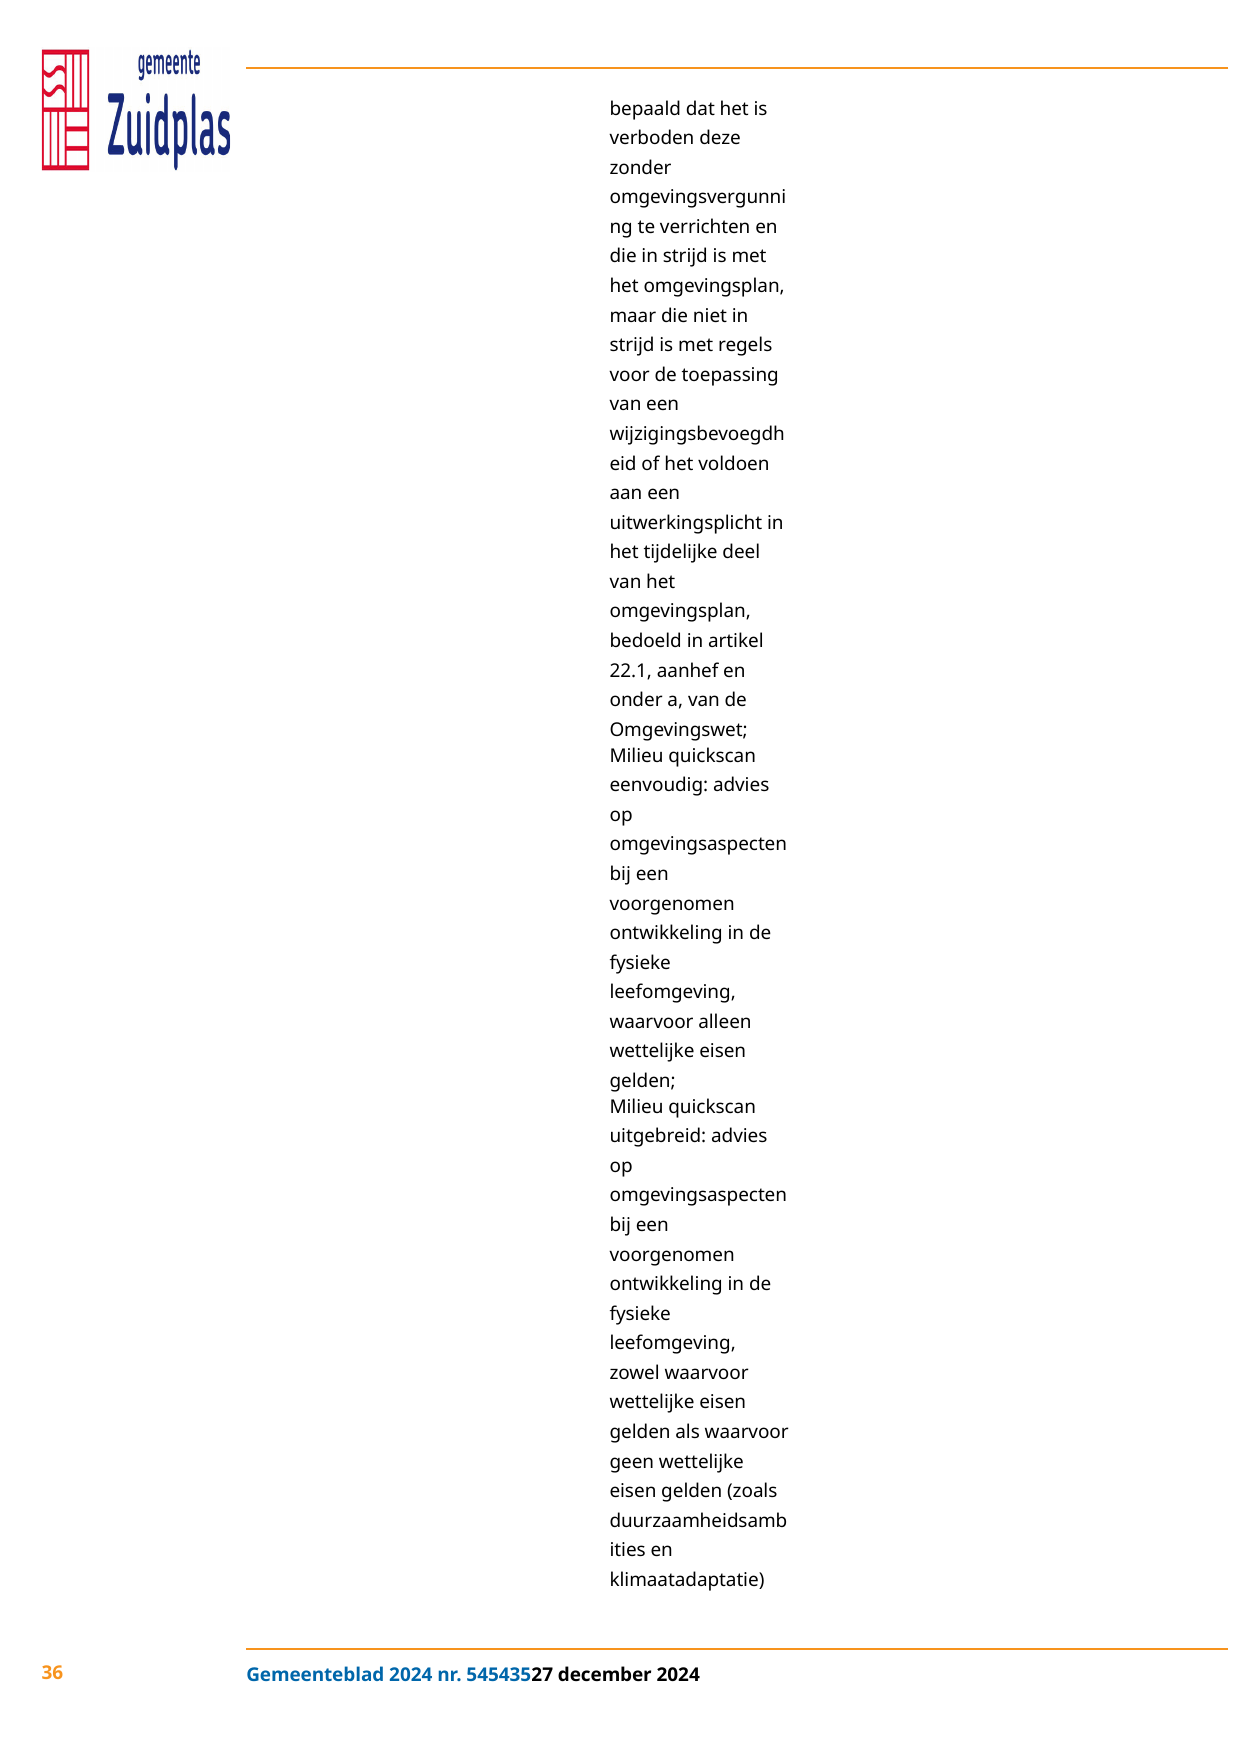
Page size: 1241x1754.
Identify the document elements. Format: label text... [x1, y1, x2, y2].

table_cell Milieu quickscan uitgebreid: advies op omgevingsaspecten bij een voorgenomen ontwikkeling in de fysieke leefomgeving, zowel waarvoor wettelijke eisen gelden als waarvoor geen wettelijke eisen gelden (zoals duurzaamheidsambities en klimaatadaptatie) [609, 1093, 790, 1592]
table_cell [429, 1093, 609, 1592]
table_cell [971, 742, 1152, 1093]
table_cell [971, 1093, 1152, 1592]
table_cell [248, 95, 429, 742]
table_cell [429, 95, 609, 742]
table_cell [971, 95, 1152, 742]
table_cell [248, 1093, 429, 1592]
table_cell [790, 95, 971, 742]
table_cell bepaald dat het is verboden deze zonder omgevingsvergunning te verrichten en die in strijd is met het omgevingsplan, maar die niet in strijd is met regels voor de toepassing van een wijzigingsbevoegdheid of het voldoen aan een uitwerkingsplicht in het tijdelijke deel van het omgevingsplan, bedoeld in artikel 22.1, aanhef en onder a, van de Omgevingswet; [609, 95, 790, 742]
table_cell [248, 742, 429, 1093]
table_cell [790, 742, 971, 1093]
picture [41, 47, 231, 172]
table_cell [429, 742, 609, 1093]
table_cell [790, 1093, 971, 1592]
table_cell Milieu quickscan eenvoudig: advies op omgevingsaspecten bij een voorgenomen ontwikkeling in de fysieke leefomgeving, waarvoor alleen wettelijke eisen gelden; [609, 742, 790, 1093]
